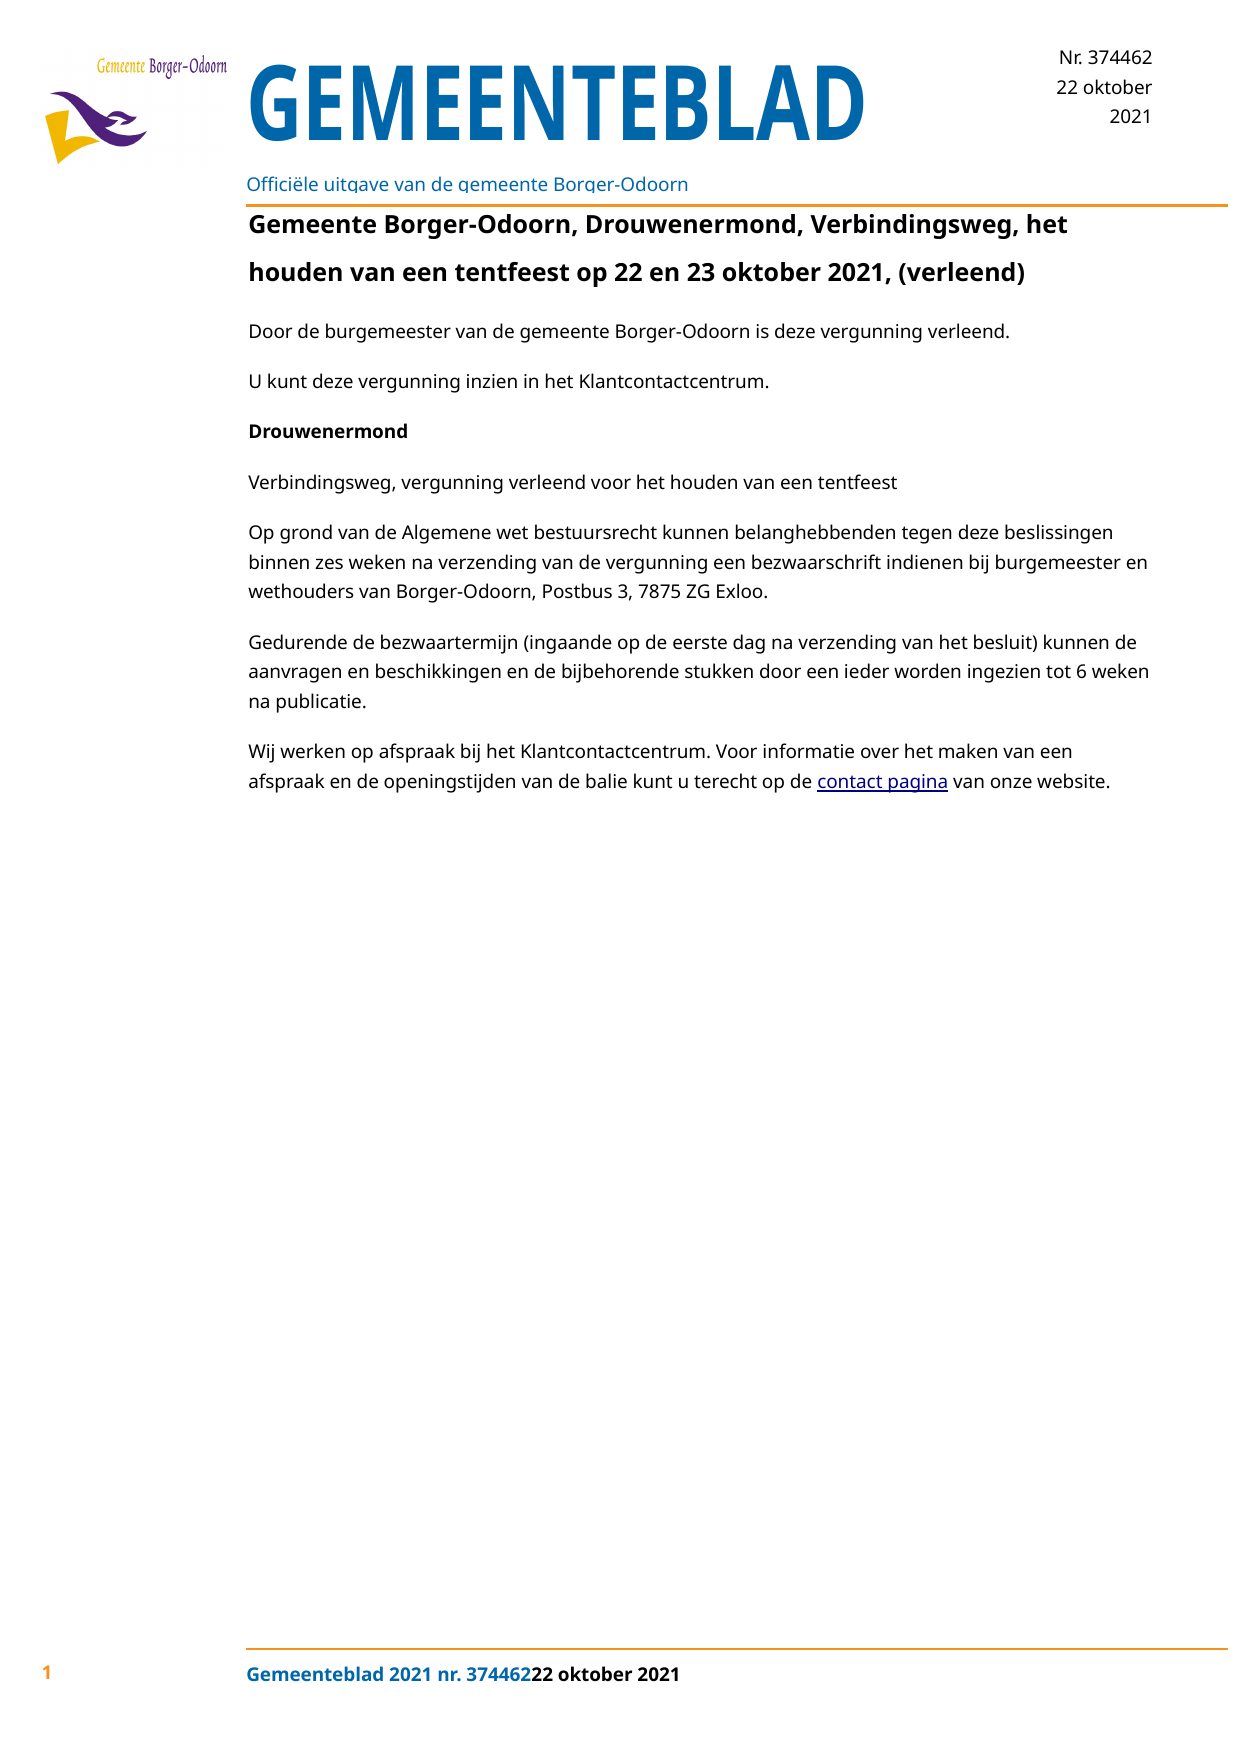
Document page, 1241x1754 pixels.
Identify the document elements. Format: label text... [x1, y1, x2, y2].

text Verbindingsweg, vergunning verleend voor het houden van een tentfeest [248, 469, 1152, 495]
text Op grond van de Algemene wet bestuursrecht kunnen belanghebbenden tegen deze beslissingen binnen zes weken na verzending van de vergunning een bezwaarschrift indienen bij burgemeester en wethouders van Borger-Odoorn, Postbus 3, 7875 ZG Exloo. [248, 519, 1152, 604]
text Gemeente Borger-Odoorn, Drouwenermond, Verbindingsweg, het houden van een tentfeest op 22 en 23 oktober 2021, (verleend) [248, 207, 1152, 288]
picture [41, 47, 231, 172]
text U kunt deze vergunning inzien in het Klantcontactcentrum. [248, 368, 1152, 394]
text Drouwenermond [248, 419, 1152, 444]
text Gedurende de bezwaartermijn (ingaande op de eerste dag na verzending van het besluit) kunnen de aanvragen en beschikkingen en de bijbehorende stukken door een ieder worden ingezien tot 6 weken na publicatie. [248, 629, 1152, 714]
text Wij werken op afspraak bij het Klantcontactcentrum. Voor informatie over het maken van een afspraak en de openingstijden van de balie kunt u terecht op de contact pagina van onze website. [248, 739, 1152, 794]
text Door de burgemeester van de gemeente Borger-Odoorn is deze vergunning verleend. [248, 318, 1152, 344]
